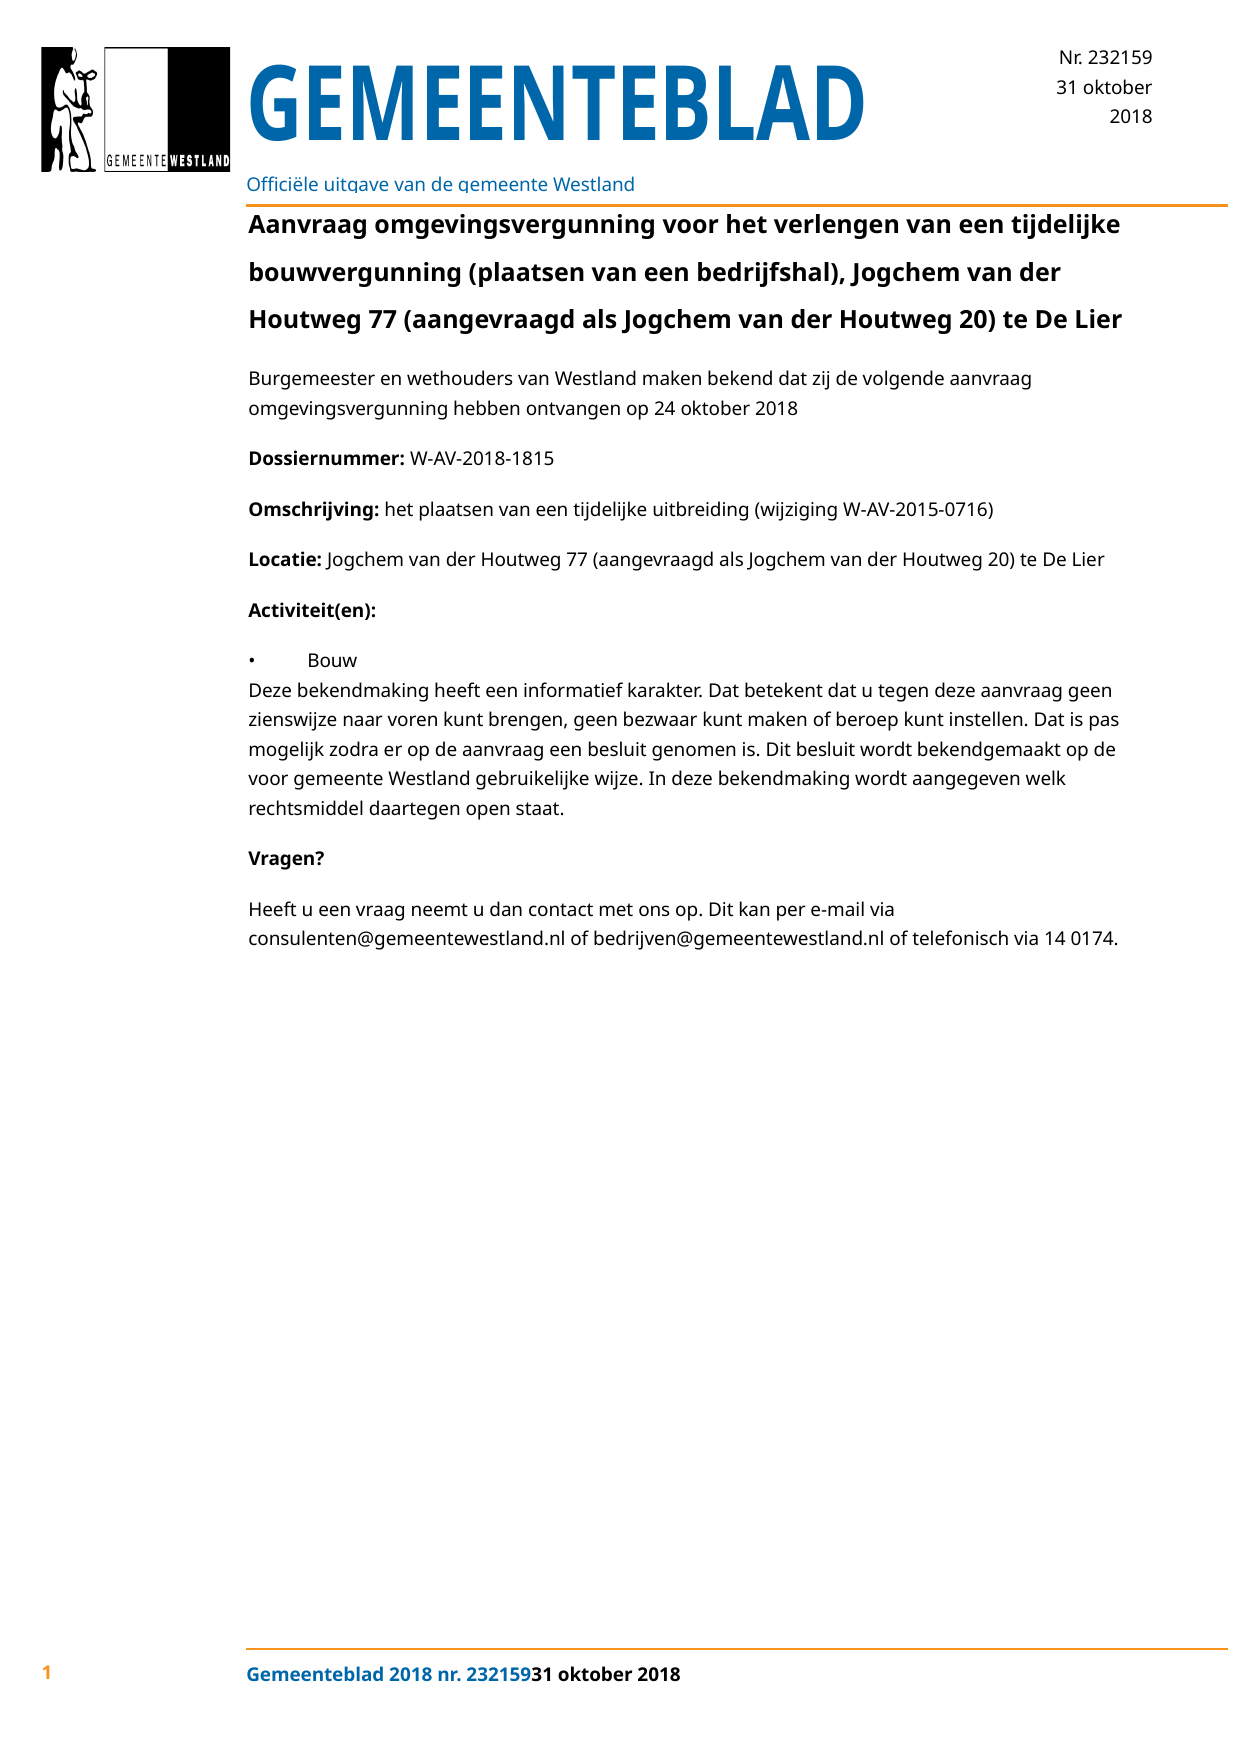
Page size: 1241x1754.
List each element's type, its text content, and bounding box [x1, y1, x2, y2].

text Activiteit(en): [248, 597, 1152, 622]
picture [41, 47, 231, 172]
text Omschrijving: het plaatsen van een tijdelijke uitbreiding (wijziging W-AV-2015-0716) [248, 496, 1152, 522]
text Locatie: Jogchem van der Houtweg 77 (aangevraagd als Jogchem van der Houtweg 20) te De Lier [248, 546, 1152, 572]
text Deze bekendmaking heeft een informatief karakter. Dat betekent dat u tegen deze aanvraag geen zienswijze naar voren kunt brengen, geen bezwaar kunt maken of beroep kunt instellen. Dat is pas mogelijk zodra er op de aanvraag een besluit genomen is. Dit besluit wordt bekendgemaakt op de voor gemeente Westland gebruikelijke wijze. In deze bekendmaking wordt aangegeven welk rechtsmiddel daartegen open staat. [248, 677, 1152, 821]
text Heeft u een vraag neemt u dan contact met ons op. Dit kan per e-mail via consulenten@gemeentewestland.nl of bedrijven@gemeentewestland.nl of telefonisch via 14 0174. [248, 896, 1152, 951]
text Aanvraag omgevingsvergunning voor het verlengen van een tijdelijke bouwvergunning (plaatsen van een bedrijfshal), Jogchem van der Houtweg 77 (aangevraagd als Jogchem van der Houtweg 20) te De Lier [248, 207, 1152, 336]
text Vragen? [248, 846, 1152, 871]
text Burgemeester en wethouders van Westland maken bekend dat zij de volgende aanvraag omgevingsvergunning hebben ontvangen op 24 oktober 2018 [248, 366, 1152, 421]
text Dossiernummer: W-AV-2018-1815 [248, 446, 1152, 471]
list Bouw [248, 647, 1152, 673]
